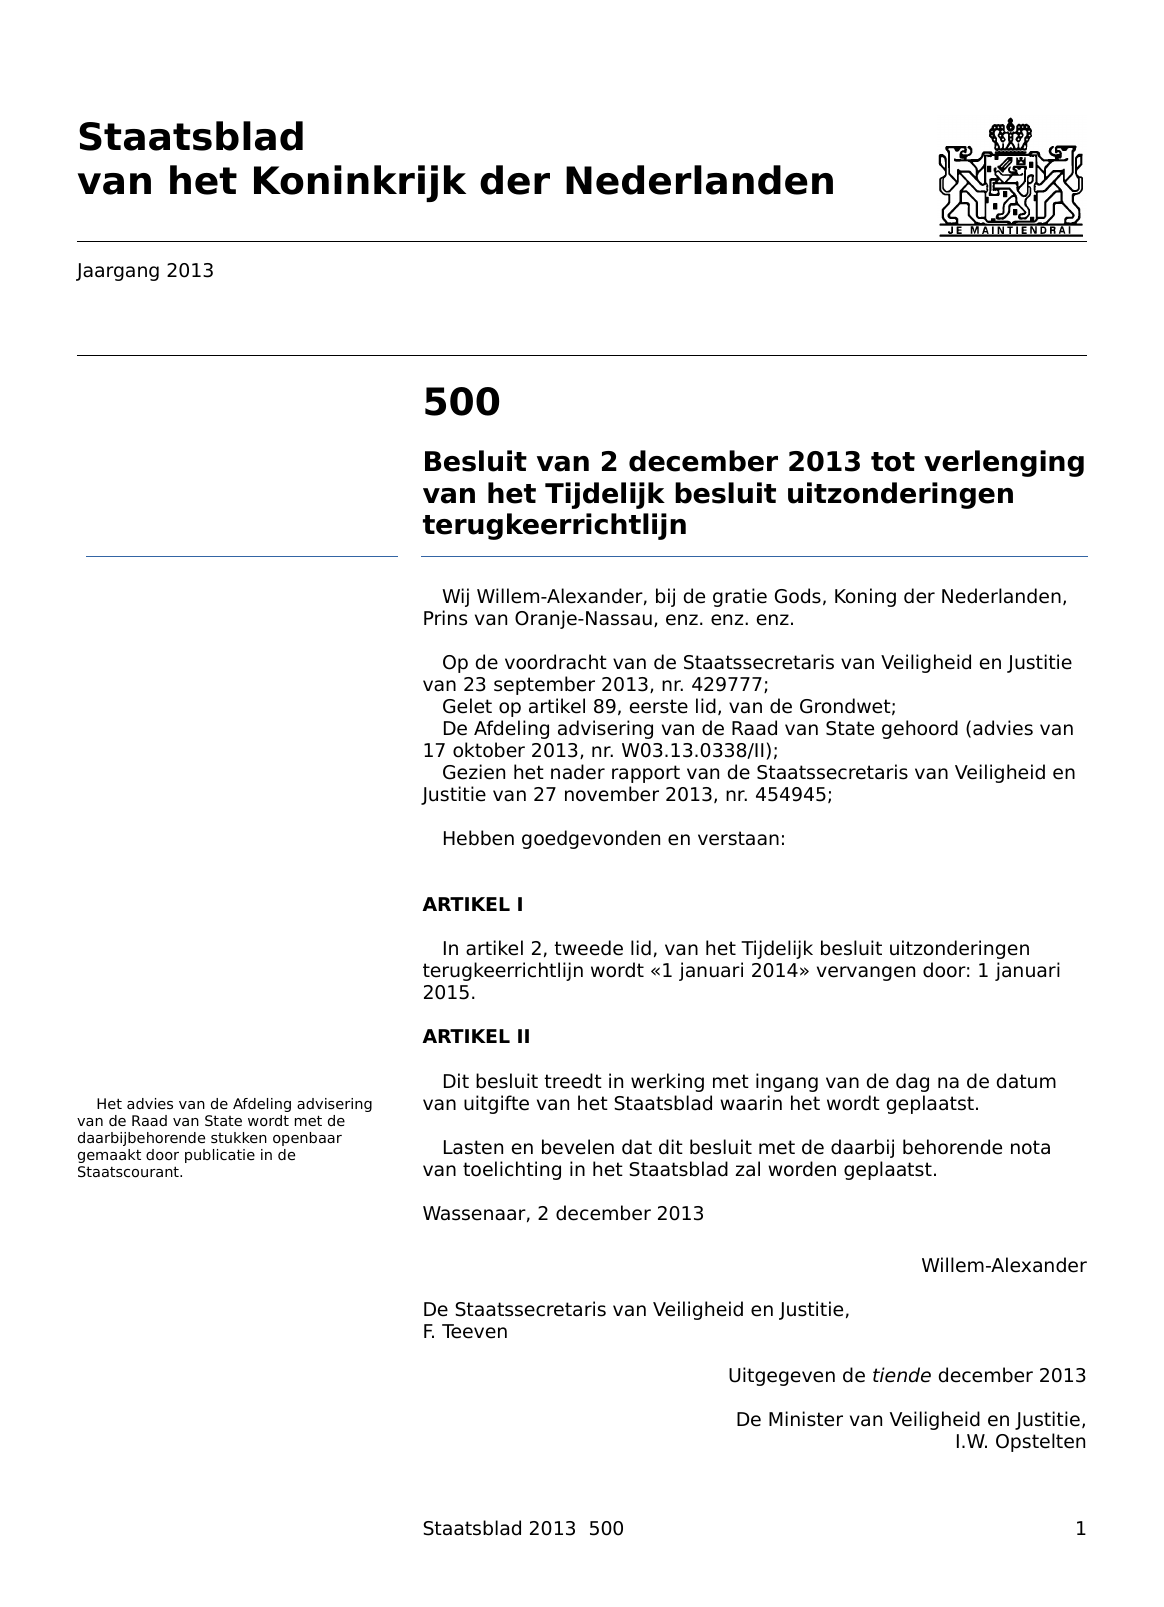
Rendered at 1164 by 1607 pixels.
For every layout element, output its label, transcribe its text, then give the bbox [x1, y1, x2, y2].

text Gelet op artikel 89, eerste lid, van de Grondwet; [422, 696, 1087, 718]
text Op de voordracht van de Staatssecretaris van Veiligheid en Justitie van 23 september 2013, nr. 429777; [422, 652, 1087, 696]
text De Afdeling advisering van de Raad van State gehoord (advies van 17 oktober 2013, nr. W03.13.0338/II); [422, 718, 1087, 762]
text Dit besluit treedt in werking met ingang van de dag na de datum van uitgifte van het Staatsblad waarin het wordt geplaatst. [422, 1071, 1087, 1114]
text Wassenaar, 2 december 2013 [422, 1203, 1087, 1225]
text Gezien het nader rapport van de Staatssecretaris van Veiligheid en Justitie van 27 november 2013, nr. 454945; [422, 762, 1087, 806]
text Besluit van 2 december 2013 tot verlenging van het Tijdelijk besluit uitzonderingen terugkeerrichtlijn [422, 447, 1087, 541]
table_header Staatsblad van het Koninkrijk der Nederlanden [77, 100, 886, 241]
text Uitgegeven de tiende december 2013 [422, 1365, 1087, 1387]
subtitle ARTIKEL II [422, 1026, 1087, 1048]
text De Staatssecretaris van Veiligheid en Justitie, F. Teeven [422, 1299, 1087, 1343]
subtitle ARTIKEL I [422, 894, 1087, 916]
text In artikel 2, tweede lid, van het Tijdelijk besluit uitzonderingen terugkeerrichtlijn wordt «1 januari 2014» vervangen door: 1 januari 2015. [422, 938, 1087, 1004]
text Het advies van de Afdeling advisering van de Raad van State wordt met de daarbijbehorende stukken openbaar gemaakt door publicatie in de Staatscourant. [77, 1096, 396, 1181]
text De Minister van Veiligheid en Justitie, I.W. Opstelten [422, 1409, 1087, 1453]
table_header [886, 100, 1087, 241]
text Lasten en bevelen dat dit besluit met de daarbij behorende nota van toelichting in het Staatsblad zal worden geplaatst. [422, 1137, 1087, 1181]
table_cell Jaargang 2013 [77, 242, 1087, 355]
subtitle 500 [422, 381, 1087, 424]
text Willem-Alexander [422, 1255, 1087, 1277]
picture [936, 115, 1087, 240]
text Hebben goedgevonden en verstaan: [422, 828, 1087, 850]
text Wij Willem-Alexander, bij de gratie Gods, Koning der Nederlanden, Prins van Oranje-Nassau, enz. enz. enz. [422, 586, 1087, 629]
